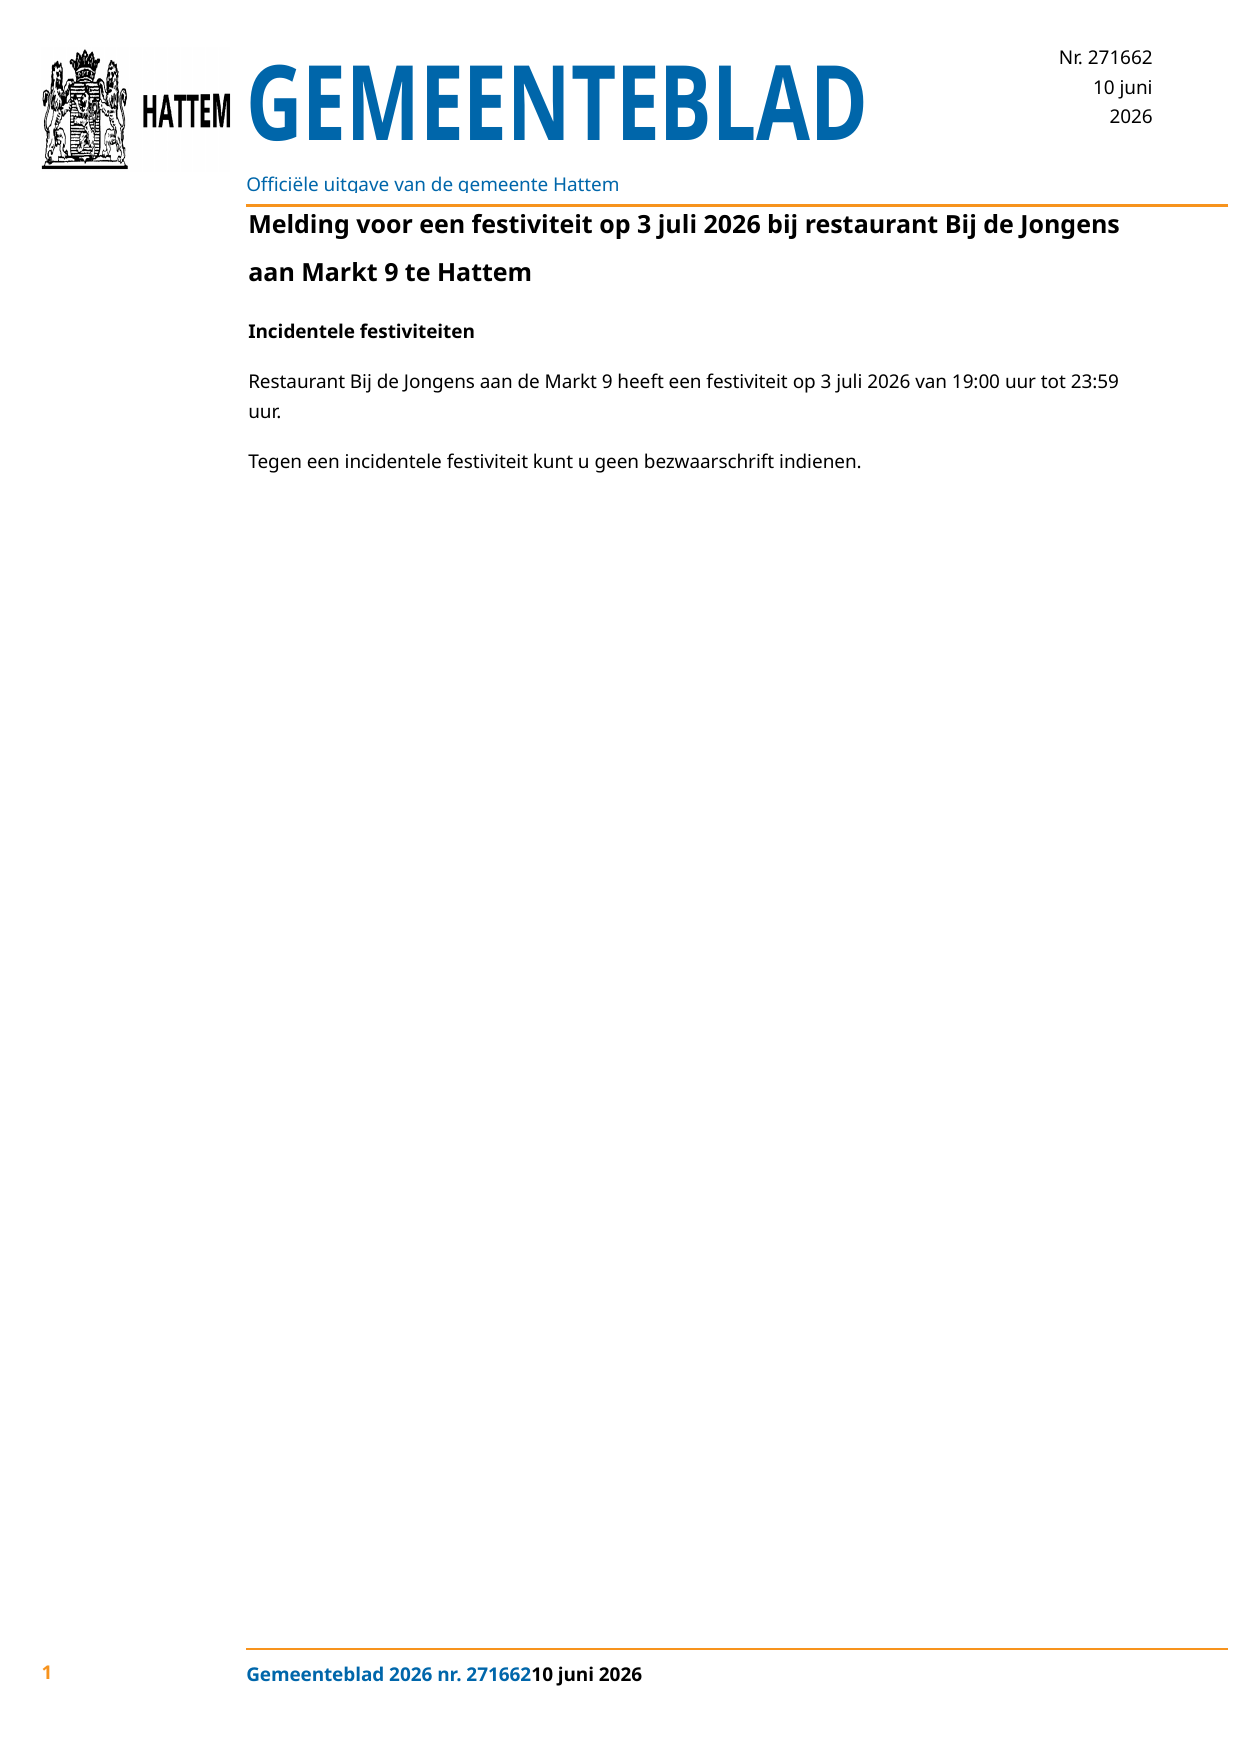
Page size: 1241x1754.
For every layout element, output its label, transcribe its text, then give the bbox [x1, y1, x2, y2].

text Restaurant Bij de Jongens aan de Markt 9 heeft een festiviteit op 3 juli 2026 van 19:00 uur tot 23:59 uur. [248, 368, 1152, 424]
picture [41, 47, 231, 172]
text Tegen een incidentele festiviteit kunt u geen bezwaarschrift indienen. [248, 448, 1152, 474]
text Melding voor een festiviteit op 3 juli 2026 bij restaurant Bij de Jongens aan Markt 9 te Hattem [248, 207, 1152, 288]
text Incidentele festiviteiten [248, 318, 1152, 344]
